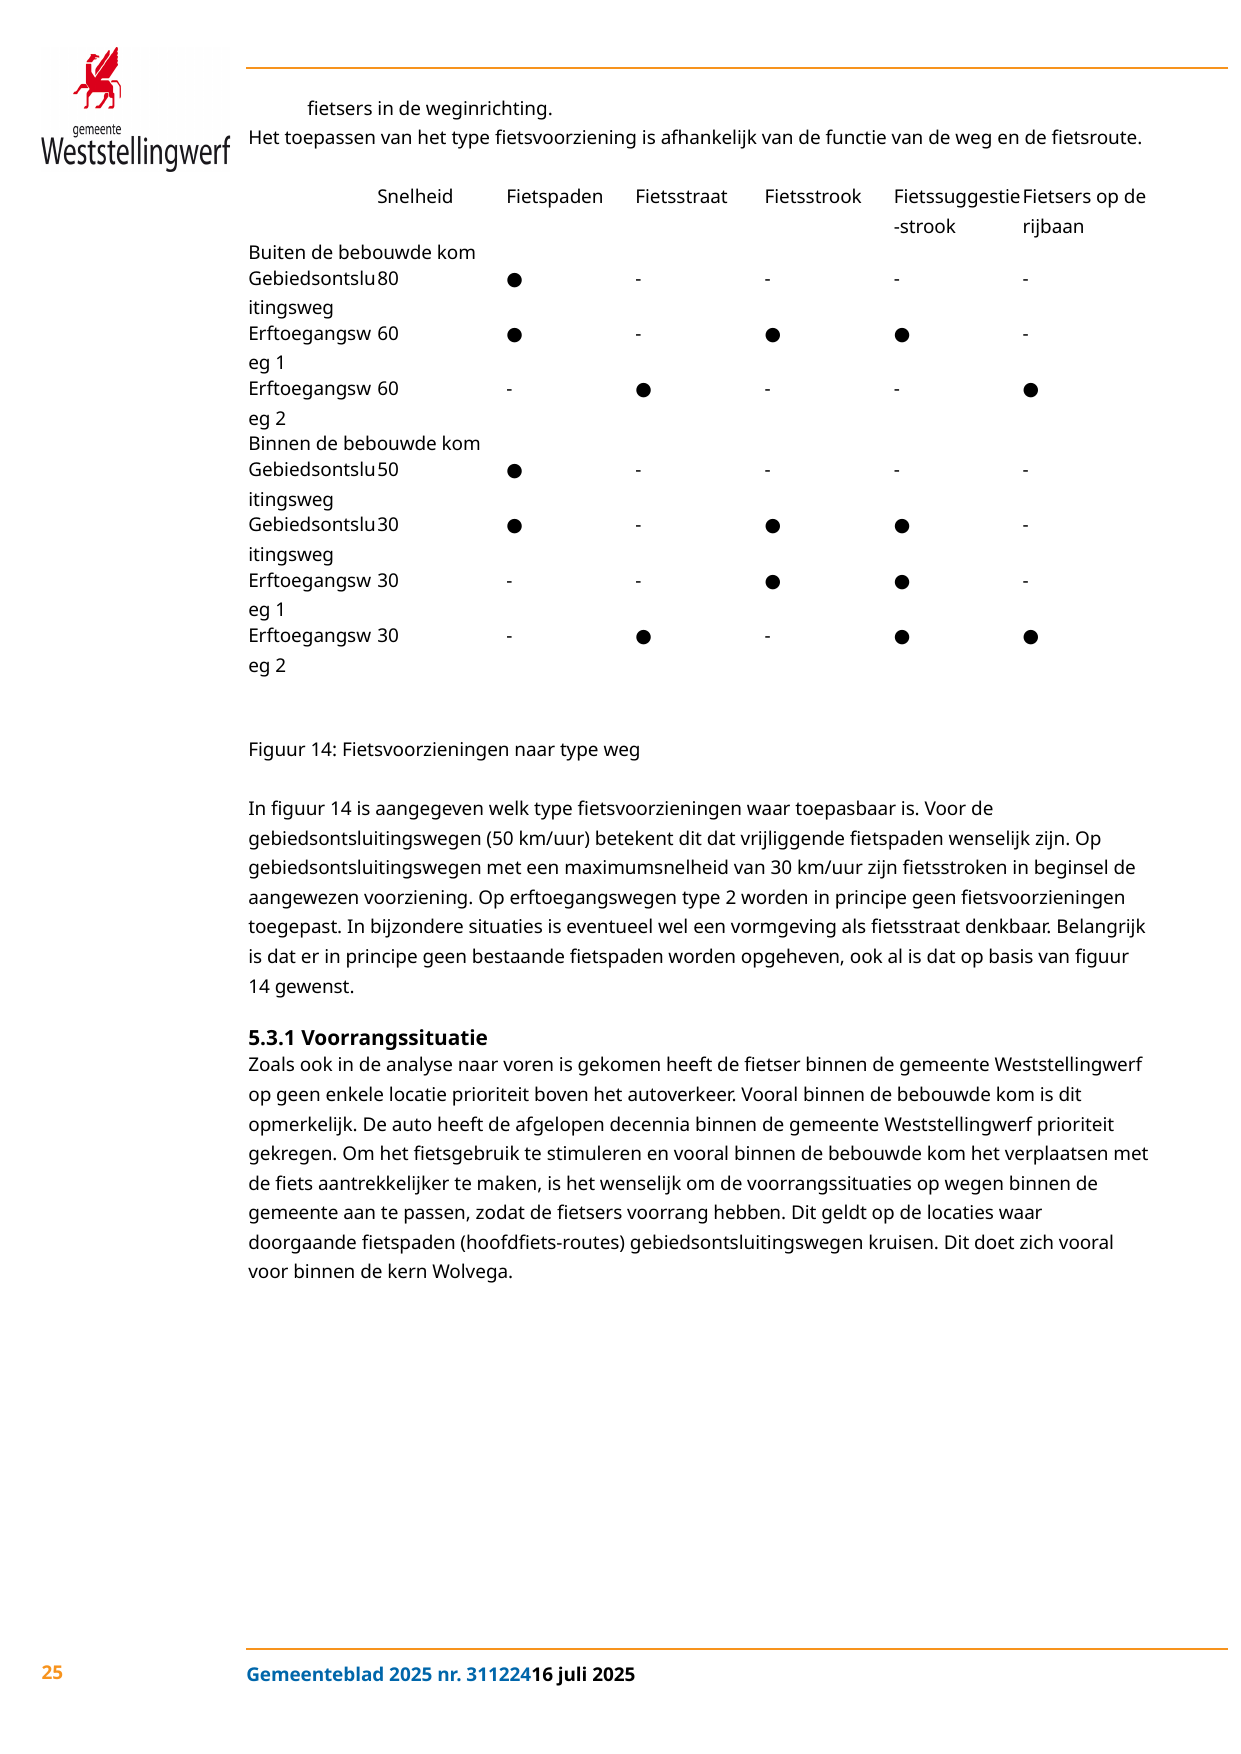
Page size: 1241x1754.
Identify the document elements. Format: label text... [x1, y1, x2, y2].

table_cell - [1023, 265, 1152, 320]
table_cell - [894, 375, 1022, 431]
table_header Fietsstrook [764, 184, 893, 239]
table_cell ● [1023, 622, 1152, 678]
table_cell - [764, 375, 893, 431]
table_cell ● [764, 320, 893, 375]
table_cell Erftoegangsweg 1 [248, 320, 377, 375]
table_cell 60 [377, 320, 506, 375]
table_cell [248, 678, 377, 703]
table_cell 80 [377, 265, 506, 320]
table_cell ● [506, 320, 635, 375]
text In figuur 14 is aangegeven welk type fietsvoorzieningen waar toepasbaar is. Voor de gebiedsontsluitingswegen (50 km/uur) betekent dit dat vrijliggende fietspaden wenselijk zijn. Op gebiedsontsluitingswegen met een maximumsnelheid van 30 km/uur zijn fietsstroken in beginsel de aangewezen voorziening. Op erftoegangswegen type 2 worden in principe geen fietsvoorzieningen toegepast. In bijzondere situaties is eventueel wel een vormgeving als fietsstraat denkbaar. Belangrijk is dat er in principe geen bestaande fietspaden worden opgeheven, ook al is dat op basis van figuur 14 gewenst. [248, 795, 1152, 998]
table_header Fietsstraat [635, 184, 764, 239]
table_cell Erftoegangsweg 2 [248, 375, 377, 431]
table_cell ● [506, 512, 635, 567]
table_cell - [1023, 567, 1152, 622]
table_cell [1023, 431, 1152, 456]
table_cell - [764, 456, 893, 512]
table_cell Buiten de bebouwde kom [248, 239, 1022, 265]
table_cell - [1023, 456, 1152, 512]
table_cell - [506, 567, 635, 622]
table_cell - [894, 265, 1022, 320]
table_cell Gebiedsontsluitingsweg [248, 456, 377, 512]
table_cell 30 [377, 512, 506, 567]
table_cell - [894, 456, 1022, 512]
table_cell - [1023, 320, 1152, 375]
table_cell Binnen de bebouwde kom [248, 431, 1022, 456]
table_cell ● [506, 265, 635, 320]
table_cell [1023, 239, 1152, 265]
table_cell - [506, 375, 635, 431]
table_cell ● [506, 456, 635, 512]
table_cell ● [764, 567, 893, 622]
table_cell ● [894, 320, 1022, 375]
picture [41, 47, 231, 172]
table_header Snelheid [377, 184, 506, 239]
table_cell 60 [377, 375, 506, 431]
table_cell - [764, 622, 893, 678]
table_cell 30 [377, 622, 506, 678]
table_cell 30 [377, 567, 506, 622]
text Zoals ook in de analyse naar voren is gekomen heeft de fietser binnen de gemeente Weststellingwerf op geen enkele locatie prioriteit boven het autoverkeer. Vooral binnen de bebouwde kom is dit opmerkelijk. De auto heeft de afgelopen decennia binnen de gemeente Weststellingwerf prioriteit gekregen. Om het fietsgebruik te stimuleren en vooral binnen de bebouwde kom het verplaatsen met de fiets aantrekkelijker te maken, is het wenselijk om de voorrangssituaties op wegen binnen de gemeente aan te passen, zodat de fietsers voorrang hebben. Dit geldt op de locaties waar doorgaande fietspaden (hoofdfiets-routes) gebiedsontsluitingswegen kruisen. Dit doet zich vooral voor binnen de kern Wolvega. [248, 1052, 1152, 1284]
text 5.3.1 Voorrangssituatie [248, 1023, 1152, 1052]
table_header Fietspaden [506, 184, 635, 239]
table_cell - [506, 622, 635, 678]
table_cell Erftoegangsweg 2 [248, 622, 377, 678]
table_cell - [635, 265, 764, 320]
table_cell - [1023, 512, 1152, 567]
table_cell ● [1023, 375, 1152, 431]
table_header [248, 184, 377, 239]
table_cell 50 [377, 456, 506, 512]
table_cell ● [894, 622, 1022, 678]
table_cell Gebiedsontsluitingsweg [248, 512, 377, 567]
table_header Fietsers op de rijbaan [1023, 184, 1152, 239]
text Het toepassen van het type fietsvoorziening is afhankelijk van de functie van de weg en de fietsroute. [248, 124, 1152, 150]
table_cell - [635, 456, 764, 512]
table_cell Erftoegangsweg 1 [248, 567, 377, 622]
table_cell - [635, 567, 764, 622]
list fietsers in de weginrichting. [248, 95, 1152, 121]
table_cell - [764, 265, 893, 320]
table_cell Gebiedsontsluitingsweg [248, 265, 377, 320]
table_cell - [635, 320, 764, 375]
table_cell ● [635, 622, 764, 678]
table_cell ● [894, 512, 1022, 567]
table_cell ● [764, 512, 893, 567]
table_header Fietssuggestie-strook [894, 184, 1022, 239]
table_cell ● [635, 375, 764, 431]
text Figuur 14: Fietsvoorzieningen naar type weg [248, 736, 1152, 762]
table_cell ● [894, 567, 1022, 622]
table_cell - [635, 512, 764, 567]
